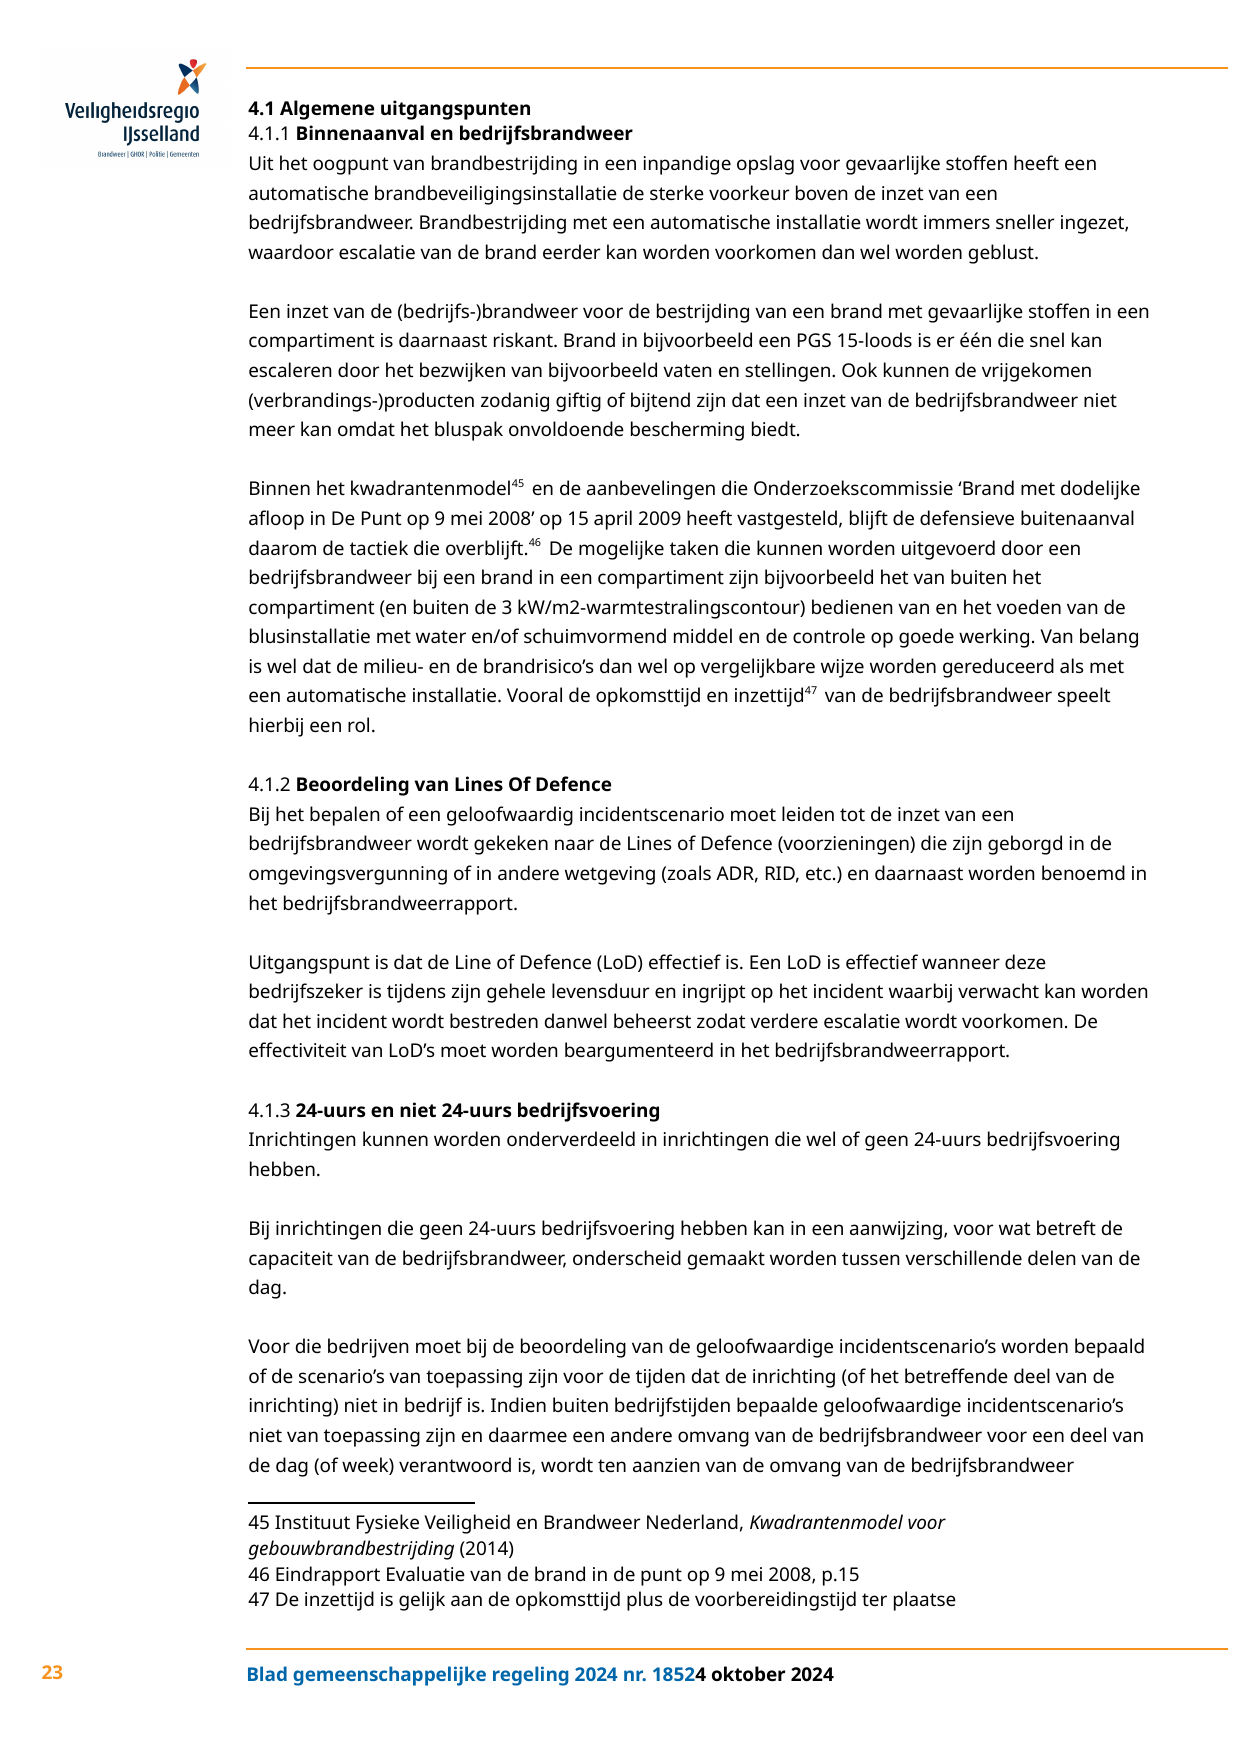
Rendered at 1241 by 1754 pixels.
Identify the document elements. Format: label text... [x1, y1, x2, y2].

text 4.1.2 Beoordeling van Lines Of Defence [248, 771, 1152, 797]
text Eindrapport Evaluatie van de brand in de punt op 9 mei 2008, p.15 [248, 1561, 1152, 1586]
text De inzettijd is gelijk aan de opkomsttijd plus de voorbereidingstijd ter plaatse [248, 1586, 1152, 1612]
picture [41, 47, 231, 172]
text Instituut Fysieke Veiligheid en Brandweer Nederland, Kwadrantenmodel voor gebouwbrandbestrijding (2014) [248, 1509, 1152, 1561]
text Bij inrichtingen die geen 24-uurs bedrijfsvoering hebben kan in een aanwijzing, voor wat betreft de capaciteit van de bedrijfsbrandweer, onderscheid gemaakt worden tussen verschillende delen van de dag. [248, 1215, 1152, 1300]
text Uitgangspunt is dat de Line of Defence (LoD) effectief is. Een LoD is effectief wanneer deze bedrijfszeker is tijdens zijn gehele levensduur en ingrijpt op het incident waarbij verwacht kan worden dat het incident wordt bestreden danwel beheerst zodat verdere escalatie wordt voorkomen. De effectiviteit van LoD’s moet worden beargumenteerd in het bedrijfsbrandweerrapport. [248, 949, 1152, 1063]
text Inrichtingen kunnen worden onderverdeeld in inrichtingen die wel of geen 24-uurs bedrijfsvoering hebben. [248, 1126, 1152, 1182]
text 4.1.1 Binnenaanval en bedrijfsbrandweer [248, 121, 1152, 146]
text Bij het bepalen of een geloofwaardig incidentscenario moet leiden tot de inzet van een bedrijfsbrandweer wordt gekeken naar de Lines of Defence (voorzieningen) die zijn geborgd in de omgevingsvergunning of in andere wetgeving (zoals ADR, RID, etc.) en daarnaast worden benoemd in het bedrijfsbrandweerrapport. [248, 801, 1152, 915]
text 4.1 Algemene uitgangspunten [248, 95, 1152, 121]
text 4.1.3 24-uurs en niet 24-uurs bedrijfsvoering [248, 1097, 1152, 1122]
text Een inzet van de (bedrijfs-)brandweer voor de bestrijding van een brand met gevaarlijke stoffen in een compartiment is daarnaast riskant. Brand in bijvoorbeeld een PGS 15-loods is er één die snel kan escaleren door het bezwijken van bijvoorbeeld vaten en stellingen. Ook kunnen de vrijgekomen (verbrandings-)producten zodanig giftig of bijtend zijn dat een inzet van de bedrijfsbrandweer niet meer kan omdat het bluspak onvoldoende bescherming biedt. [248, 298, 1152, 442]
text Binnen het kwadrantenmodel en de aanbevelingen die Onderzoekscommissie ‘Brand met dodelijke afloop in De Punt op 9 mei 2008’ op 15 april 2009 heeft vastgesteld, blijft de defensieve buitenaanval daarom de tactiek die overblijft. De mogelijke taken die kunnen worden uitgevoerd door een bedrijfsbrandweer bij een brand in een compartiment zijn bijvoorbeeld het van buiten het compartiment (en buiten de 3 kW/m2-warmtestralingscontour) bedienen van en het voeden van de blusinstallatie met water en/of schuimvormend middel en de controle op goede werking. Van belang is wel dat de milieu- en de brandrisico’s dan wel op vergelijkbare wijze worden gereduceerd als met een automatische installatie. Vooral de opkomsttijd en inzettijd van de bedrijfsbrandweer speelt hierbij een rol. [248, 476, 1152, 738]
text Uit het oogpunt van brandbestrijding in een inpandige opslag voor gevaarlijke stoffen heeft een automatische brandbeveiligingsinstallatie de sterke voorkeur boven de inzet van een bedrijfsbrandweer. Brandbestrijding met een automatische installatie wordt immers sneller ingezet, waardoor escalatie van de brand eerder kan worden voorkomen dan wel worden geblust. [248, 150, 1152, 264]
text Voor die bedrijven moet bij de beoordeling van de geloofwaardige incidentscenario’s worden bepaald of de scenario’s van toepassing zijn voor de tijden dat de inrichting (of het betreffende deel van de inrichting) niet in bedrijf is. Indien buiten bedrijfstijden bepaalde geloofwaardige incidentscenario’s niet van toepassing zijn en daarmee een andere omvang van de bedrijfsbrandweer voor een deel van de dag (of week) verantwoord is, wordt ten aanzien van de omvang van de bedrijfsbrandweer [248, 1333, 1152, 1477]
